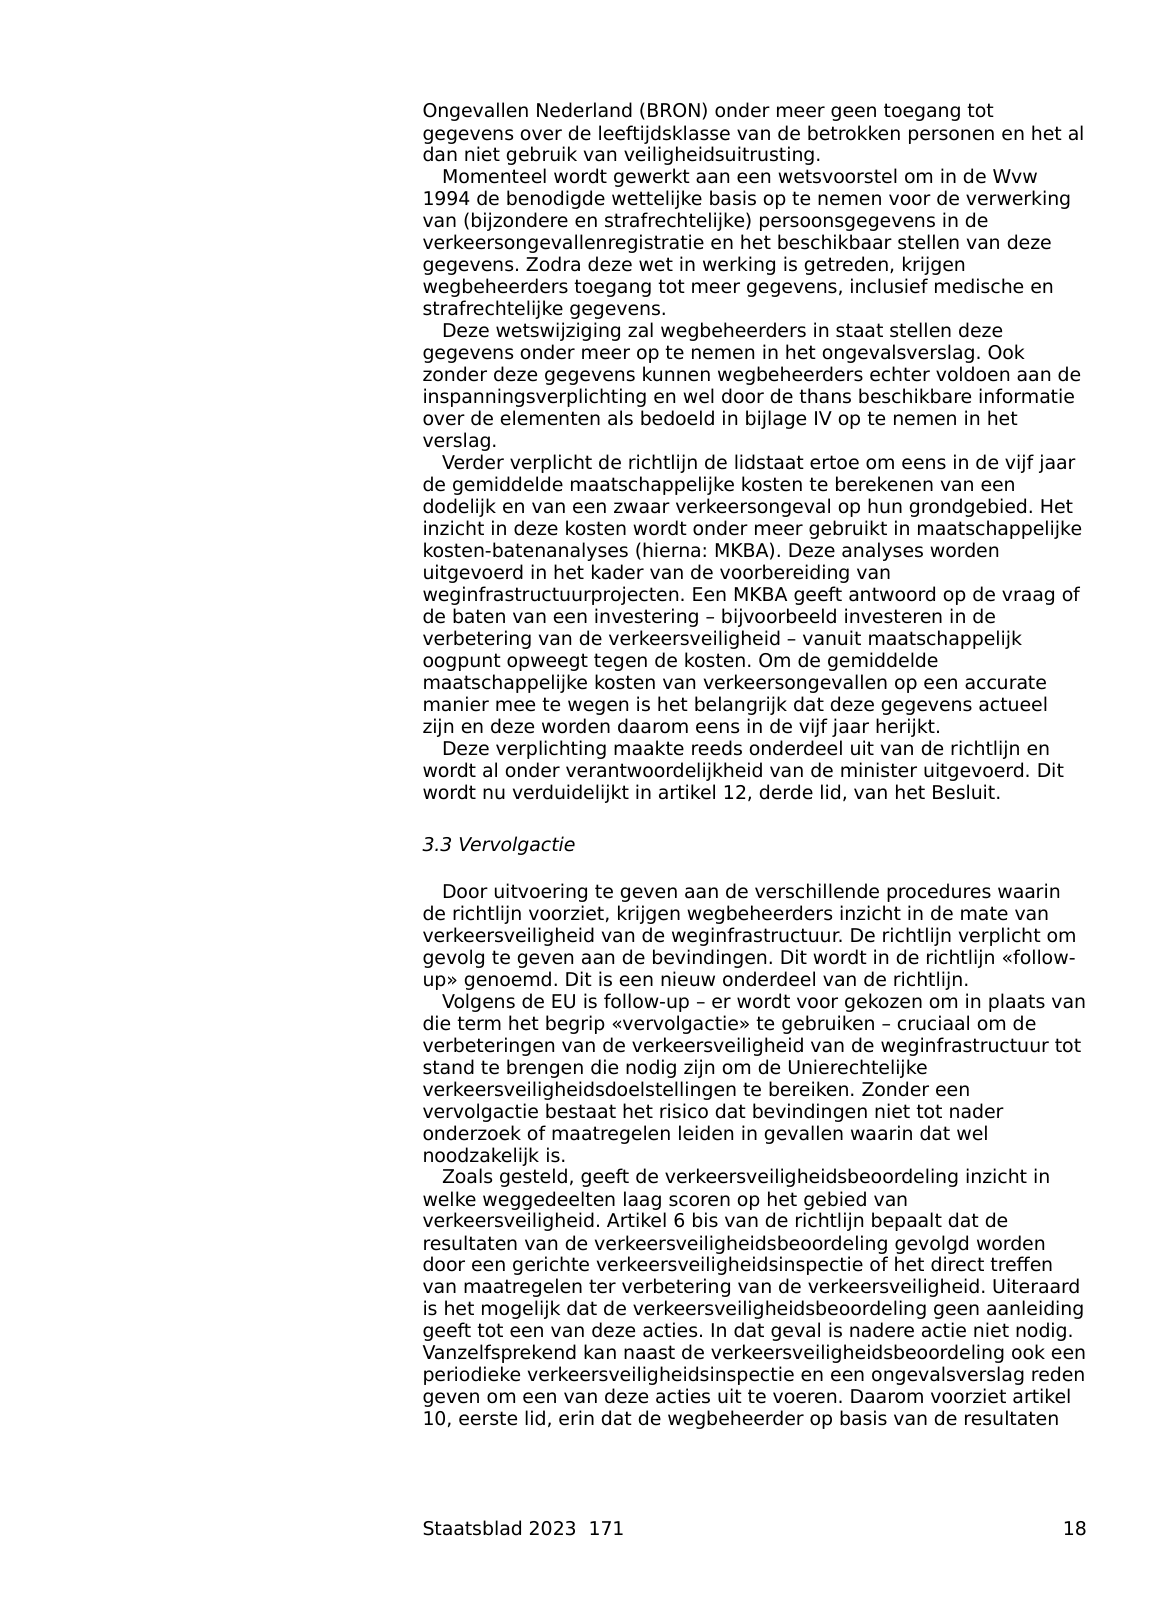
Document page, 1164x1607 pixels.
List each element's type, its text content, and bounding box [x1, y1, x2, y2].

text Volgens de EU is follow-up – er wordt voor gekozen om in plaats van die term het begrip «vervolgactie» te gebruiken – cruciaal om de verbeteringen van de verkeersveiligheid van de weginfrastructuur tot stand te brengen die nodig zijn om de Unierechtelijke verkeersveiligheidsdoelstellingen te bereiken. Zonder een vervolgactie bestaat het risico dat bevindingen niet tot nader onderzoek of maatregelen leiden in gevallen waarin dat wel noodzakelijk is. [422, 991, 1087, 1166]
text Ongevallen Nederland (BRON) onder meer geen toegang tot gegevens over de leeftijdsklasse van de betrokken personen en het al dan niet gebruik van veiligheidsuitrusting. [422, 100, 1087, 166]
text Deze verplichting maakte reeds onderdeel uit van de richtlijn en wordt al onder verantwoordelijkheid van de minister uitgevoerd. Dit wordt nu verduidelijkt in artikel 12, derde lid, van het Besluit. [422, 738, 1087, 804]
text Door uitvoering te geven aan de verschillende procedures waarin de richtlijn voorziet, krijgen wegbeheerders inzicht in de mate van verkeersveiligheid van de weginfrastructuur. De richtlijn verplicht om gevolg te geven aan de bevindingen. Dit wordt in de richtlijn «follow-up» genoemd. Dit is een nieuw onderdeel van de richtlijn. [422, 881, 1087, 991]
text Deze wetswijziging zal wegbeheerders in staat stellen deze gegevens onder meer op te nemen in het ongevalsverslag. Ook zonder deze gegevens kunnen wegbeheerders echter voldoen aan de inspanningsverplichting en wel door de thans beschikbare informatie over de elementen als bedoeld in bijlage IV op te nemen in het verslag. [422, 320, 1087, 452]
subtitle 3.3 Vervolgactie [422, 834, 1087, 856]
text Momenteel wordt gewerkt aan een wetsvoorstel om in de Wvw 1994 de benodigde wettelijke basis op te nemen voor de verwerking van (bijzondere en strafrechtelijke) persoonsgegevens in de verkeersongevallenregistratie en het beschikbaar stellen van deze gegevens. Zodra deze wet in werking is getreden, krijgen wegbeheerders toegang tot meer gegevens, inclusief medische en strafrechtelijke gegevens. [422, 166, 1087, 320]
text Verder verplicht de richtlijn de lidstaat ertoe om eens in de vijf jaar de gemiddelde maatschappelijke kosten te berekenen van een dodelijk en van een zwaar verkeersongeval op hun grondgebied. Het inzicht in deze kosten wordt onder meer gebruikt in maatschappelijke kosten-batenanalyses (hierna: MKBA). Deze analyses worden uitgevoerd in het kader van de voorbereiding van weginfrastructuurprojecten. Een MKBA geeft antwoord op de vraag of de baten van een investering – bijvoorbeeld investeren in de verbetering van de verkeersveiligheid – vanuit maatschappelijk oogpunt opweegt tegen de kosten. Om de gemiddelde maatschappelijke kosten van verkeersongevallen op een accurate manier mee te wegen is het belangrijk dat deze gegevens actueel zijn en deze worden daarom eens in de vijf jaar herijkt. [422, 452, 1087, 738]
text Zoals gesteld, geeft de verkeersveiligheidsbeoordeling inzicht in welke weggedeelten laag scoren op het gebied van verkeersveiligheid. Artikel 6 bis van de richtlijn bepaalt dat de resultaten van de verkeersveiligheidsbeoordeling gevolgd worden door een gerichte verkeersveiligheidsinspectie of het direct treffen van maatregelen ter verbetering van de verkeersveiligheid. Uiteraard is het mogelijk dat de verkeersveiligheidsbeoordeling geen aanleiding geeft tot een van deze acties. In dat geval is nadere actie niet nodig. Vanzelfsprekend kan naast de verkeersveiligheidsbeoordeling ook een periodieke verkeersveiligheidsinspectie en een ongevalsverslag reden geven om een van deze acties uit te voeren. Daarom voorziet artikel 10, eerste lid, erin dat de wegbeheerder op basis van de resultaten [422, 1166, 1087, 1430]
